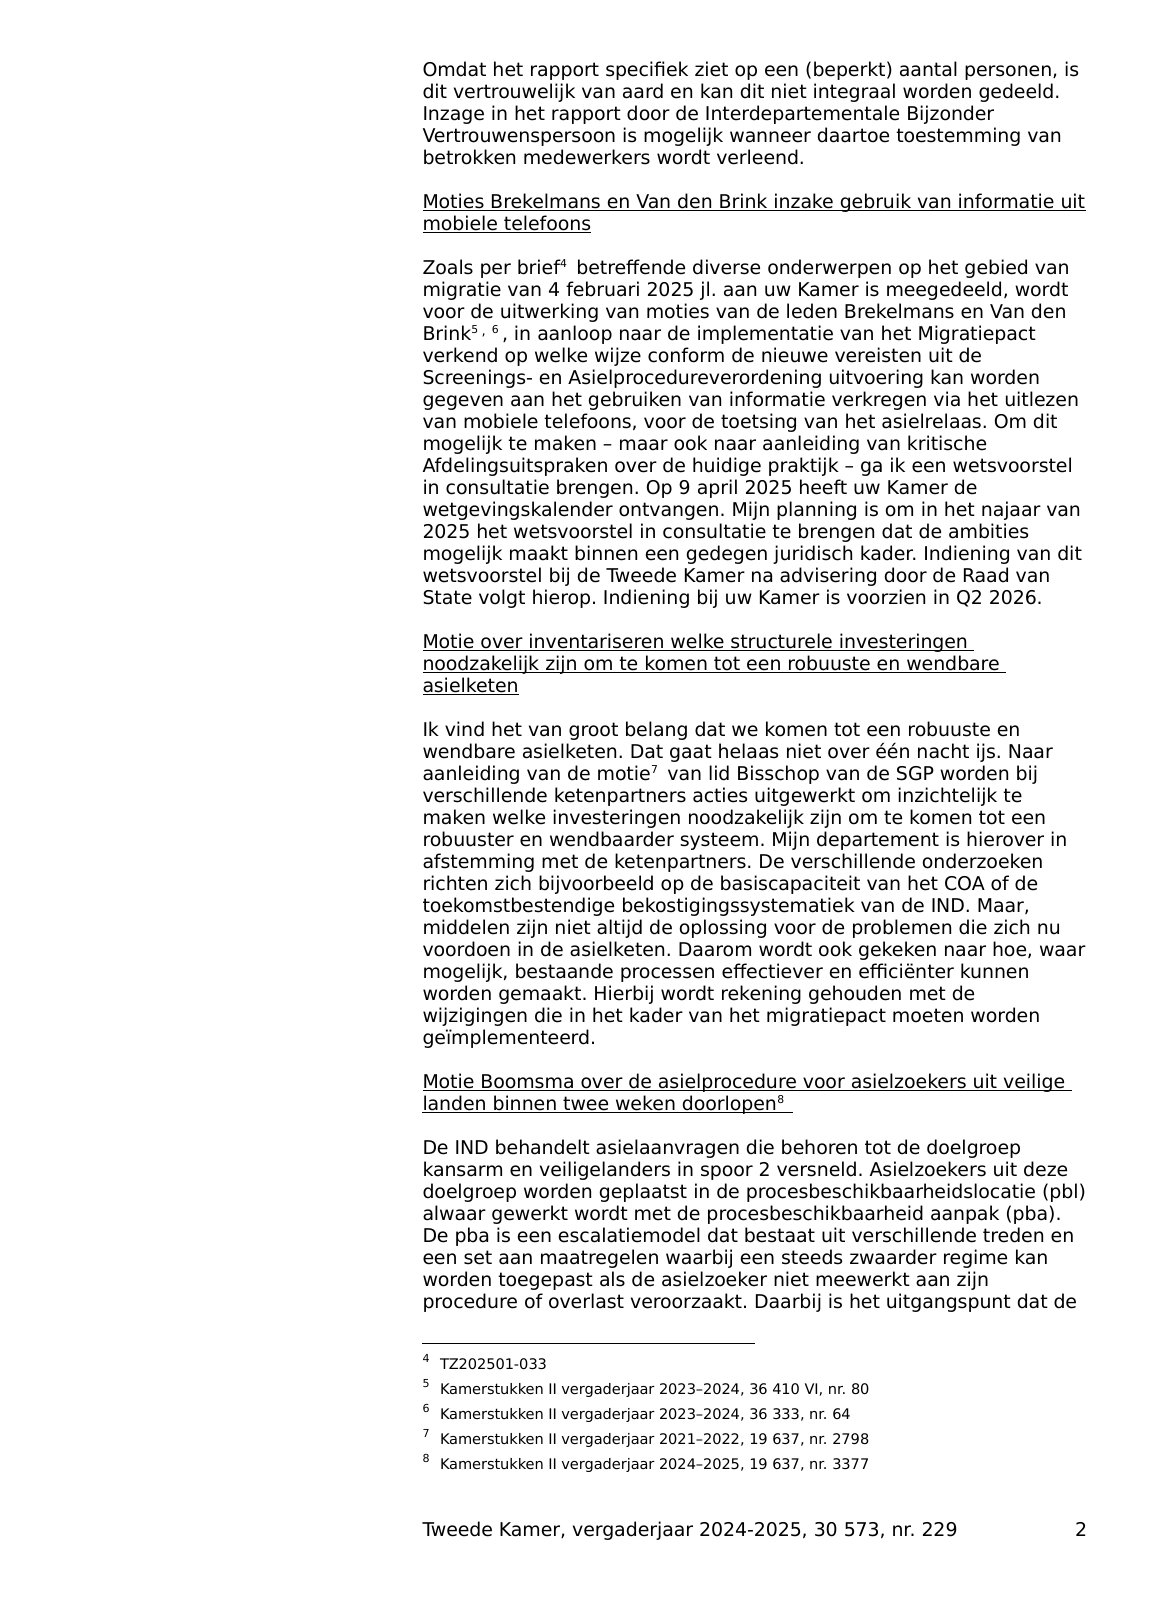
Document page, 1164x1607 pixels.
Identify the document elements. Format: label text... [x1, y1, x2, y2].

text Omdat het rapport specifiek ziet op een (beperkt) aantal personen, is dit vertrouwelijk van aard en kan dit niet integraal worden gedeeld. Inzage in het rapport door de Interdepartementale Bijzonder Vertrouwenspersoon is mogelijk wanneer daartoe toestemming van betrokken medewerkers wordt verleend. [422, 59, 1087, 169]
subtitle Moties Brekelmans en Van den Brink inzake gebruik van informatie uit mobiele telefoons [422, 191, 1087, 235]
text TZ202501-033 [422, 1352, 1087, 1374]
text Kamerstukken II vergaderjaar 2024–2025, 19 637, nr. 3377 [422, 1452, 1087, 1474]
text De IND behandelt asielaanvragen die behoren tot de doelgroep kansarm en veiligelanders in spoor 2 versneld. Asielzoekers uit deze doelgroep worden geplaatst in de procesbeschikbaarheidslocatie (pbl) alwaar gewerkt wordt met de procesbeschikbaarheid aanpak (pba). De pba is een escalatiemodel dat bestaat uit verschillende treden en een set aan maatregelen waarbij een steeds zwaarder regime kan worden toegepast als de asielzoeker niet meewerkt aan zijn procedure of overlast veroorzaakt. Daarbij is het uitgangspunt dat de [422, 1137, 1087, 1313]
subtitle Motie over inventariseren welke structurele investeringen noodzakelijk zijn om te komen tot een robuuste en wendbare asielketen [422, 631, 1087, 697]
subtitle Motie Boomsma over de asielprocedure voor asielzoekers uit veilige landen binnen twee weken doorlopen [422, 1071, 1087, 1115]
text Ik vind het van groot belang dat we komen tot een robuuste en wendbare asielketen. Dat gaat helaas niet over één nacht ijs. Naar aanleiding van de motie van lid Bisschop van de SGP worden bij verschillende ketenpartners acties uitgewerkt om inzichtelijk te maken welke investeringen noodzakelijk zijn om te komen tot een robuuster en wendbaarder systeem. Mijn departement is hierover in afstemming met de ketenpartners. De verschillende onderzoeken richten zich bijvoorbeeld op de basiscapaciteit van het COA of de toekomstbestendige bekostigingssystematiek van de IND. Maar, middelen zijn niet altijd de oplossing voor de problemen die zich nu voordoen in de asielketen. Daarom wordt ook gekeken naar hoe, waar mogelijk, bestaande processen effectiever en efficiënter kunnen worden gemaakt. Hierbij wordt rekening gehouden met de wijzigingen die in het kader van het migratiepact moeten worden geïmplementeerd. [422, 719, 1087, 1049]
text Zoals per brief betreffende diverse onderwerpen op het gebied van migratie van 4 februari 2025 jl. aan uw Kamer is meegedeeld, wordt voor de uitwerking van moties van de leden Brekelmans en Van den Brink, , in aanloop naar de implementatie van het Migratiepact verkend op welke wijze conform de nieuwe vereisten uit de Screenings- en Asielprocedureverordening uitvoering kan worden gegeven aan het gebruiken van informatie verkregen via het uitlezen van mobiele telefoons, voor de toetsing van het asielrelaas. Om dit mogelijk te maken – maar ook naar aanleiding van kritische Afdelingsuitspraken over de huidige praktijk – ga ik een wetsvoorstel in consultatie brengen. Op 9 april 2025 heeft uw Kamer de wetgevingskalender ontvangen. Mijn planning is om in het najaar van 2025 het wetsvoorstel in consultatie te brengen dat de ambities mogelijk maakt binnen een gedegen juridisch kader. Indiening van dit wetsvoorstel bij de Tweede Kamer na advisering door de Raad van State volgt hierop. Indiening bij uw Kamer is voorzien in Q2 2026. [422, 257, 1087, 609]
text Kamerstukken II vergaderjaar 2021–2022, 19 637, nr. 2798 [422, 1427, 1087, 1449]
text Kamerstukken II vergaderjaar 2023–2024, 36 410 VI, nr. 80 [422, 1377, 1087, 1399]
text Kamerstukken II vergaderjaar 2023–2024, 36 333, nr. 64 [422, 1402, 1087, 1424]
